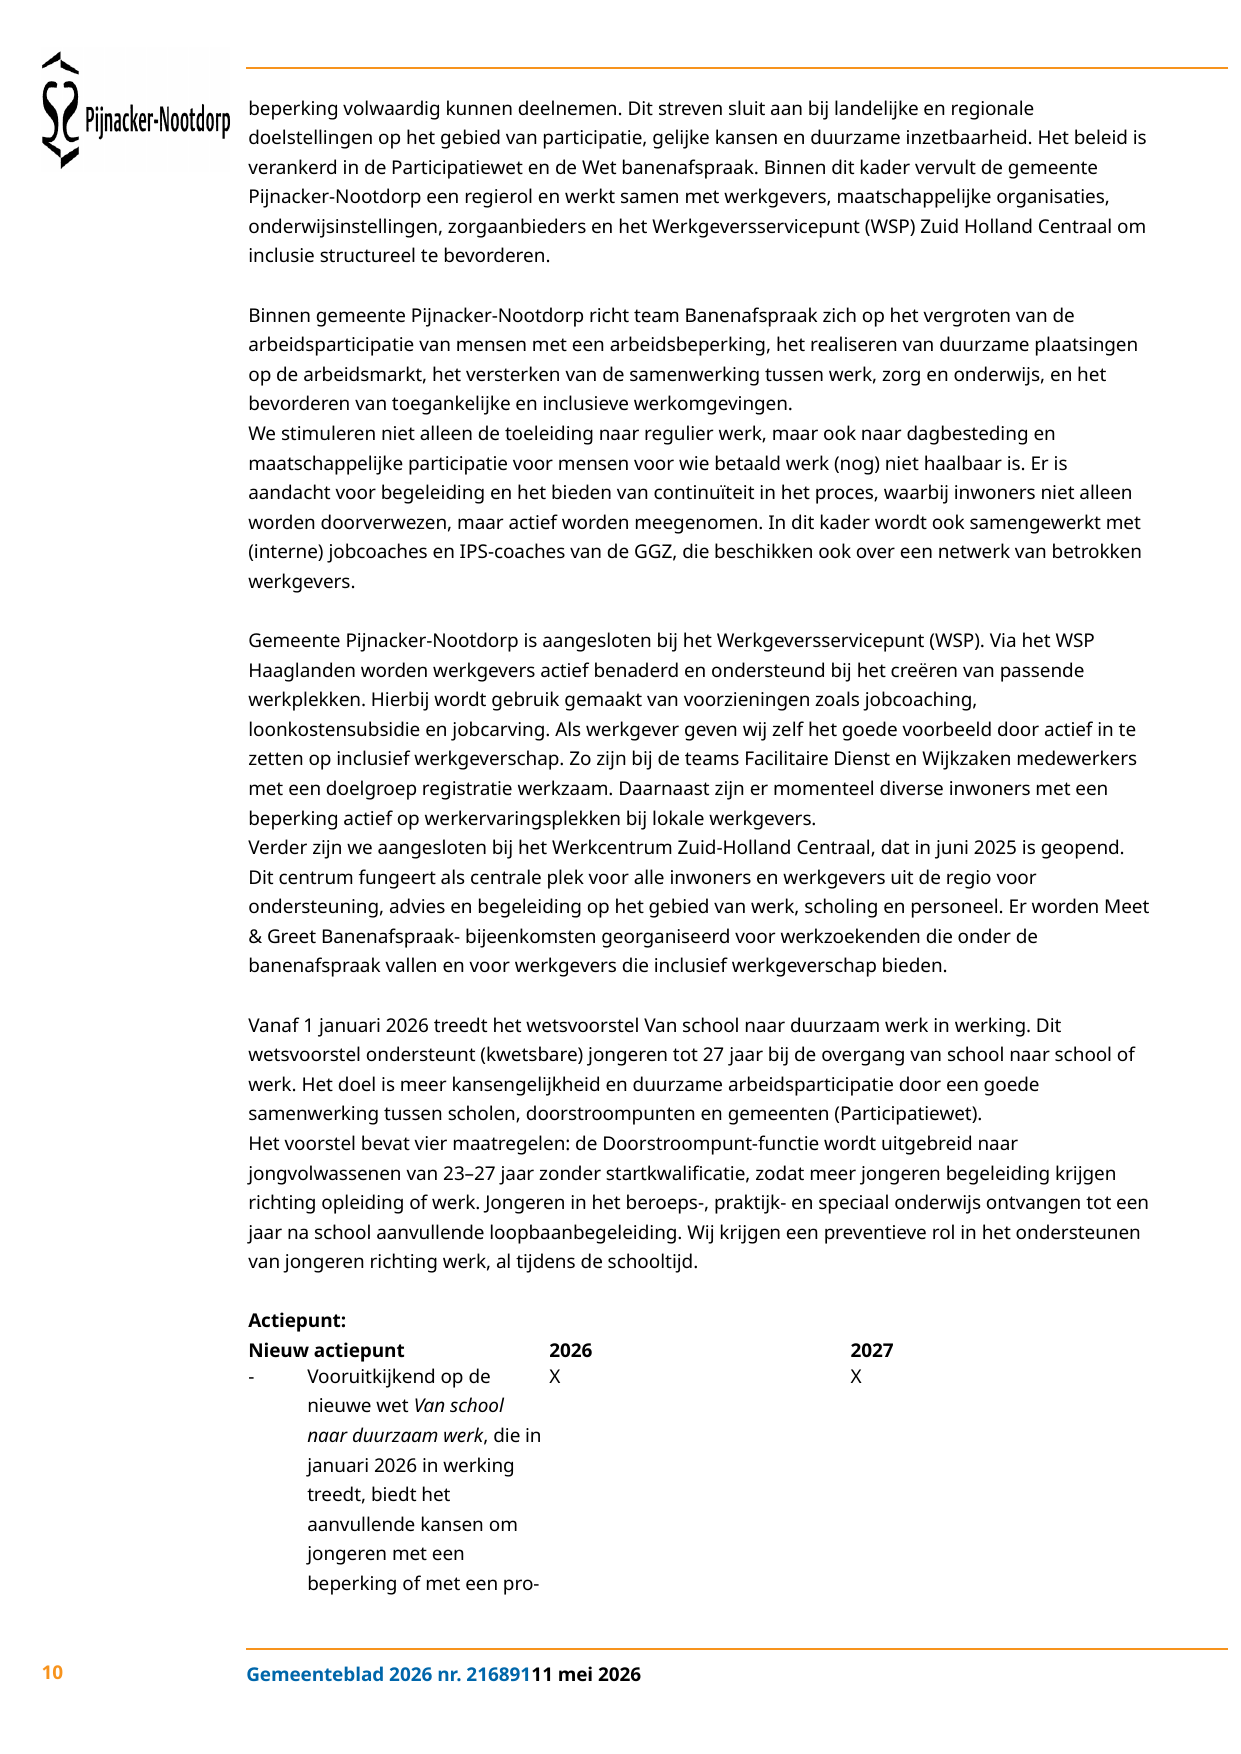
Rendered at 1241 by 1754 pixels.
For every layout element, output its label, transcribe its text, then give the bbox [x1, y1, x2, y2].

text Vanaf 1 januari 2026 treedt het wetsvoorstel Van school naar duurzaam werk in werking. Dit wetsvoorstel ondersteunt (kwetsbare) jongeren tot 27 jaar bij de overgang van school naar school of werk. Het doel is meer kansengelijkheid en duurzame arbeidsparticipatie door een goede samenwerking tussen scholen, doorstroompunten en gemeenten (Participatiewet). [248, 1012, 1152, 1126]
text beperking volwaardig kunnen deelnemen. Dit streven sluit aan bij landelijke en regionale doelstellingen op het gebied van participatie, gelijke kansen en duurzame inzetbaarheid. Het beleid is verankerd in de Participatiewet en de Wet banenafspraak. Binnen dit kader vervult de gemeente Pijnacker-Nootdorp een regierol en werkt samen met werkgevers, maatschappelijke organisaties, onderwijsinstellingen, zorgaanbieders en het Werkgeversservicepunt (WSP) Zuid Holland Centraal om inclusie structureel te bevorderen. [248, 95, 1152, 268]
text Binnen gemeente Pijnacker-Nootdorp richt team Banenafspraak zich op het vergroten van de arbeidsparticipatie van mensen met een arbeidsbeperking, het realiseren van duurzame plaatsingen op de arbeidsmarkt, het versterken van de samenwerking tussen werk, zorg en onderwijs, en het bevorderen van toegankelijke en inclusieve werkomgevingen. [248, 302, 1152, 416]
table_cell X [850, 1363, 1152, 1596]
table_header 2027 [850, 1338, 1152, 1363]
picture [41, 47, 231, 172]
table_header Nieuw actiepunt [248, 1338, 549, 1363]
text Actiepunt: [248, 1308, 1152, 1333]
text Gemeente Pijnacker-Nootdorp is aangesloten bij het Werkgeversservicepunt (WSP). Via het WSP Haaglanden worden werkgevers actief benaderd en ondersteund bij het creëren van passende werkplekken. Hierbij wordt gebruik gemaakt van voorzieningen zoals jobcoaching, loonkostensubsidie en jobcarving. Als werkgever geven wij zelf het goede voorbeeld door actief in te zetten op inclusief werkgeverschap. Zo zijn bij de teams Facilitaire Dienst en Wijkzaken medewerkers met een doelgroep registratie werkzaam. Daarnaast zijn er momenteel diverse inwoners met een beperking actief op werkervaringsplekken bij lokale werkgevers. [248, 627, 1152, 831]
text We stimuleren niet alleen de toeleiding naar regulier werk, maar ook naar dagbesteding en maatschappelijke participatie voor mensen voor wie betaald werk (nog) niet haalbaar is. Er is aandacht voor begeleiding en het bieden van continuïteit in het proces, waarbij inwoners niet alleen worden doorverwezen, maar actief worden meegenomen. In dit kader wordt ook samengewerkt met (interne) jobcoaches en IPS-coaches van de GGZ, die beschikken ook over een netwerk van betrokken werkgevers. [248, 420, 1152, 594]
text Het voorstel bevat vier maatregelen: de Doorstroompunt-functie wordt uitgebreid naar jongvolwassenen van 23–27 jaar zonder startkwalificatie, zodat meer jongeren begeleiding krijgen richting opleiding of werk. Jongeren in het beroeps-, praktijk- en speciaal onderwijs ontvangen tot een jaar na school aanvullende loopbaanbegeleiding. Wij krijgen een preventieve rol in het ondersteunen van jongeren richting werk, al tijdens de schooltijd. [248, 1130, 1152, 1274]
table_cell X [549, 1363, 850, 1596]
table_header 2026 [549, 1338, 850, 1363]
text Verder zijn we aangesloten bij het Werkcentrum Zuid-Holland Centraal, dat in juni 2025 is geopend. Dit centrum fungeert als centrale plek voor alle inwoners en werkgevers uit de regio voor ondersteuning, advies en begeleiding op het gebied van werk, scholing en personeel. Er worden Meet & Greet Banenafspraak- bijeenkomsten georganiseerd voor werkzoekenden die onder de banenafspraak vallen en voor werkgevers die inclusief werkgeverschap bieden. [248, 834, 1152, 978]
table_cell Vooruitkijkend op de nieuwe wet Van school naar duurzaam werk, die in januari 2026 in werking treedt, biedt het aanvullende kansen om jongeren met een beperking of met een pro- [248, 1363, 549, 1596]
